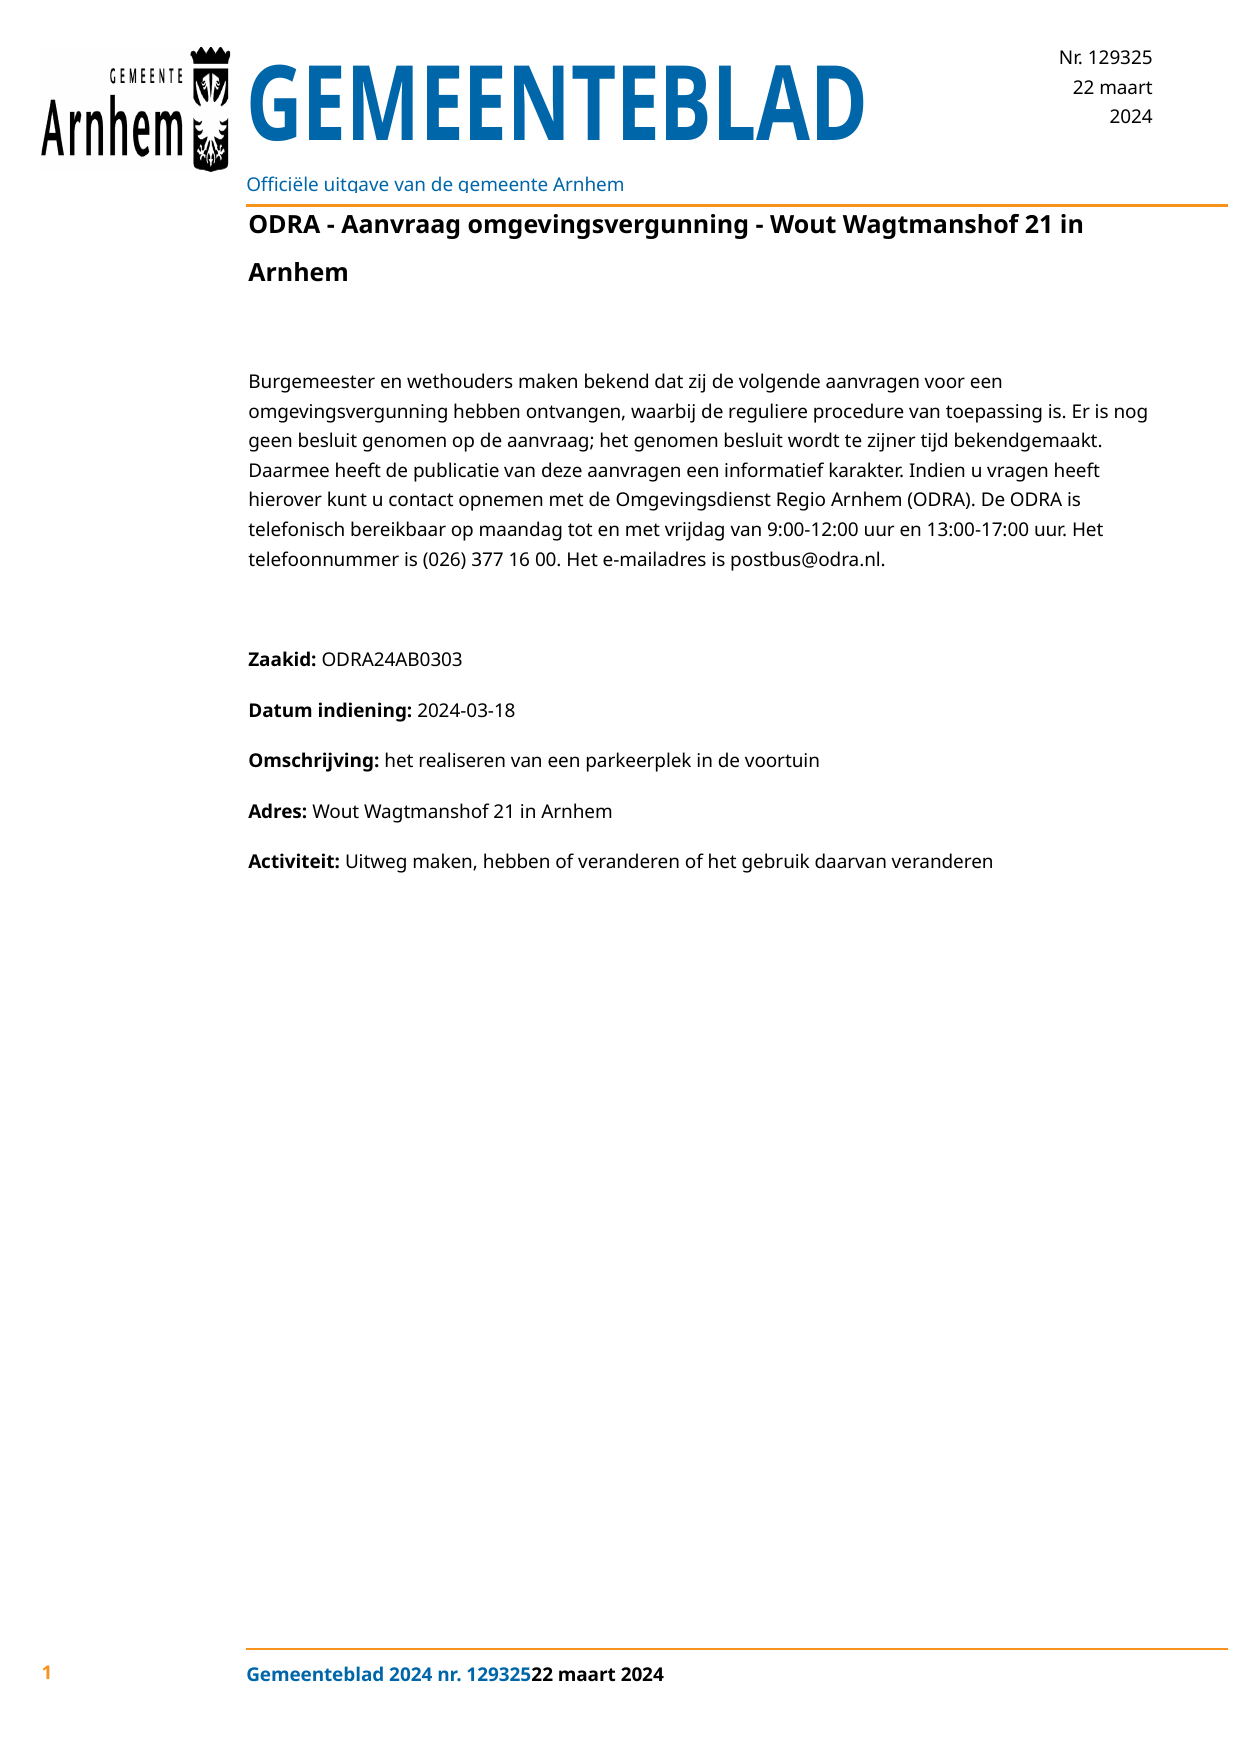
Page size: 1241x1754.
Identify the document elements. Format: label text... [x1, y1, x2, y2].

text Adres: Wout Wagtmanshof 21 in Arnhem [248, 798, 1152, 824]
text Datum indiening: 2024-03-18 [248, 697, 1152, 723]
text Burgemeester en wethouders maken bekend dat zij de volgende aanvragen voor een omgevingsvergunning hebben ontvangen, waarbij de reguliere procedure van toepassing is. Er is nog geen besluit genomen op de aanvraag; het genomen besluit wordt te zijner tijd bekendgemaakt. Daarmee heeft de publicatie van deze aanvragen een informatief karakter. Indien u vragen heeft hierover kunt u contact opnemen met de Omgevingsdienst Regio Arnhem (ODRA). De ODRA is telefonisch bereikbaar op maandag tot en met vrijdag van 9:00-12:00 uur en 13:00-17:00 uur. Het telefoonnummer is (026) 377 16 00. Het e-mailadres is postbus@odra.nl. [248, 368, 1152, 572]
picture [41, 47, 231, 172]
text Activiteit: Uitweg maken, hebben of veranderen of het gebruik daarvan veranderen [248, 848, 1152, 874]
text ODRA - Aanvraag omgevingsvergunning - Wout Wagtmanshof 21 in Arnhem [248, 207, 1152, 288]
text Omschrijving: het realiseren van een parkeerplek in de voortuin [248, 747, 1152, 773]
text Zaakid: ODRA24AB0303 [248, 647, 1152, 672]
